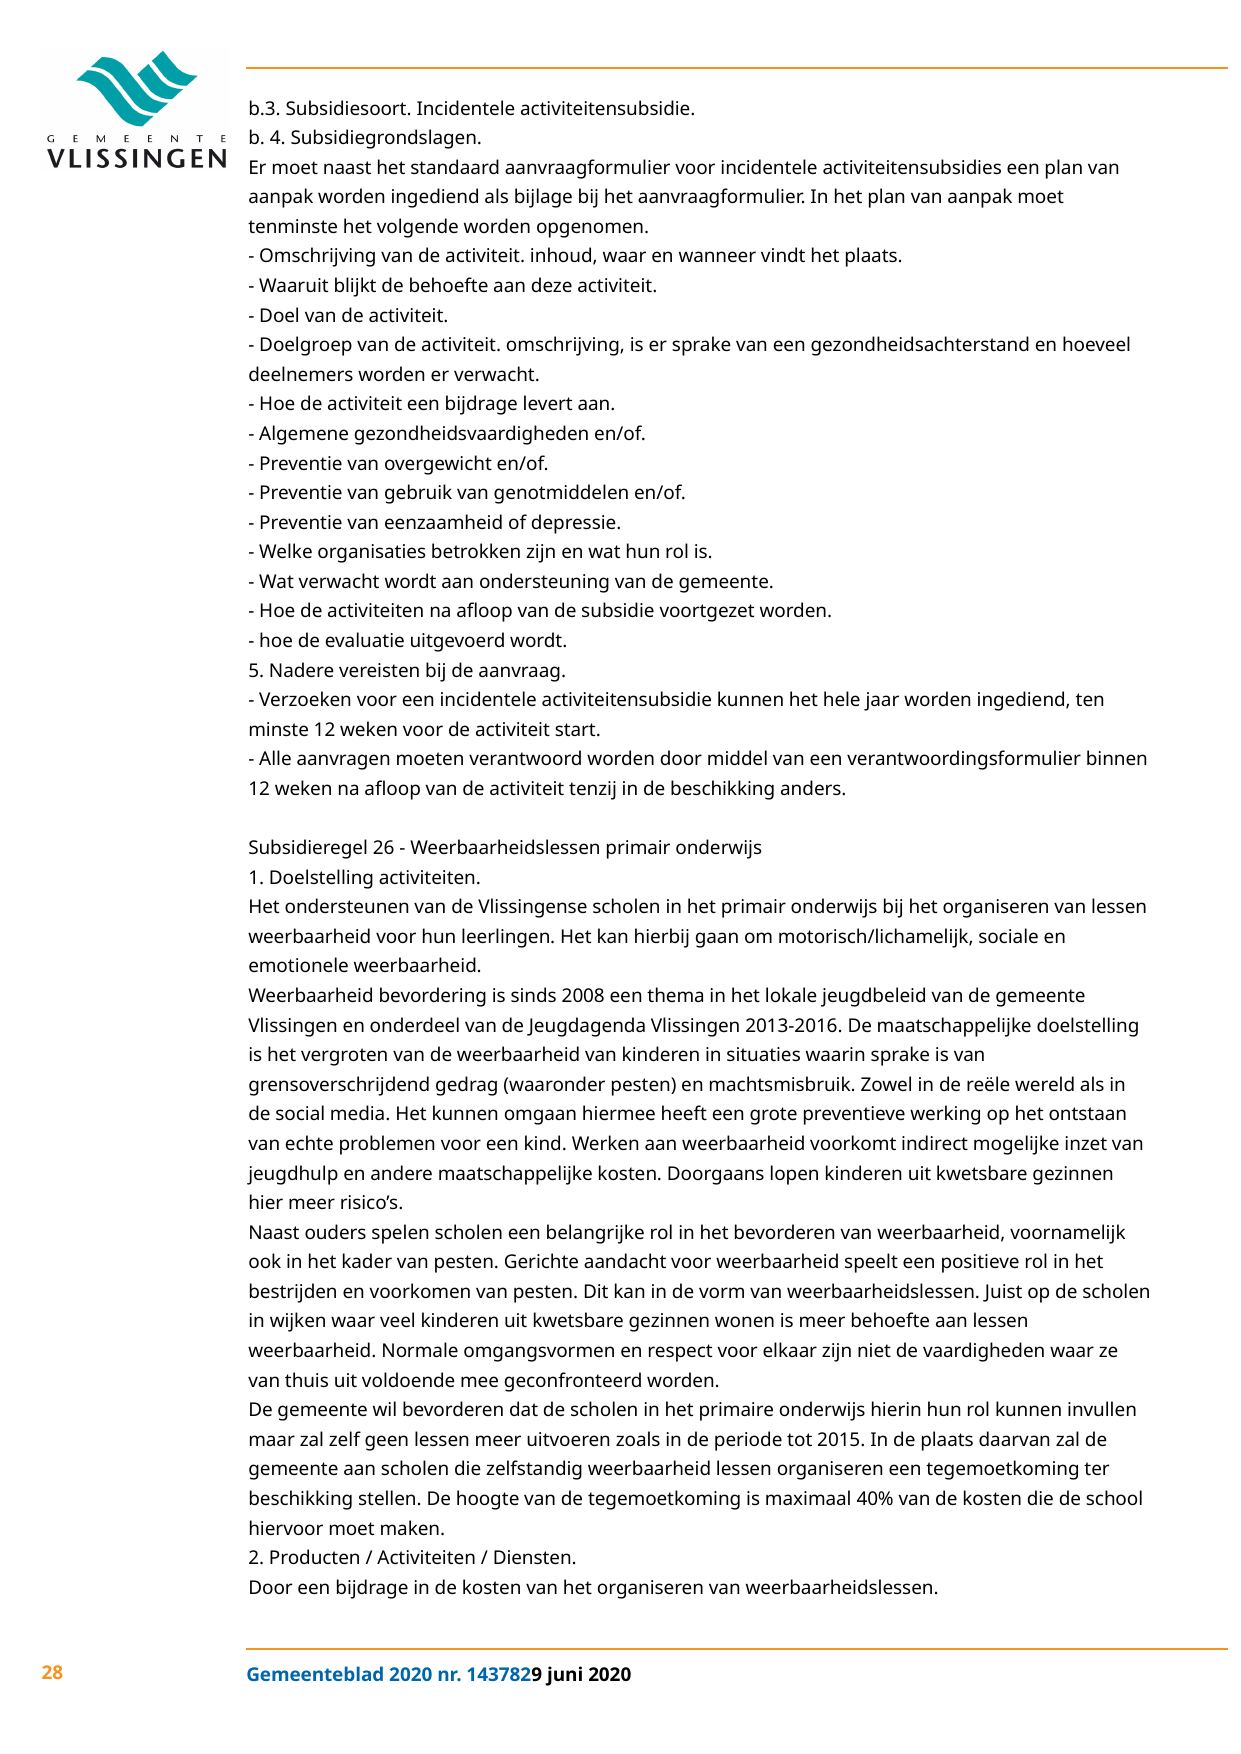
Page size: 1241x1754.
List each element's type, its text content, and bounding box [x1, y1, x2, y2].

text - Alle aanvragen moeten verantwoord worden door middel van een verantwoordingsformulier binnen 12 weken na afloop van de activiteit tenzij in de beschikking anders. [248, 746, 1152, 801]
text Subsidieregel 26 - Weerbaarheidslessen primair onderwijs [248, 834, 1152, 860]
text Naast ouders spelen scholen een belangrijke rol in het bevorderen van weerbaarheid, voornamelijk ook in het kader van pesten. Gerichte aandacht voor weerbaarheid speelt een positieve rol in het bestrijden en voorkomen van pesten. Dit kan in de vorm van weerbaarheidslessen. Juist op de scholen in wijken waar veel kinderen uit kwetsbare gezinnen wonen is meer behoefte aan lessen weerbaarheid. Normale omgangsvormen en respect voor elkaar zijn niet de vaardigheden waar ze van thuis uit voldoende mee geconfronteerd worden. [248, 1219, 1152, 1393]
text - Wat verwacht wordt aan ondersteuning van de gemeente. [248, 568, 1152, 594]
text De gemeente wil bevorderen dat de scholen in het primaire onderwijs hierin hun rol kunnen invullen maar zal zelf geen lessen meer uitvoeren zoals in de periode tot 2015. In de plaats daarvan zal de gemeente aan scholen die zelfstandig weerbaarheid lessen organiseren een tegemoetkoming ter beschikking stellen. De hoogte van de tegemoetkoming is maximaal 40% van de kosten die de school hiervoor moet maken. [248, 1396, 1152, 1541]
text - Omschrijving van de activiteit. inhoud, waar en wanneer vindt het plaats. [248, 243, 1152, 268]
text - Hoe de activiteit een bijdrage levert aan. [248, 391, 1152, 416]
text Weerbaarheid bevordering is sinds 2008 een thema in het lokale jeugdbeleid van de gemeente Vlissingen en onderdeel van de Jeugdagenda Vlissingen 2013-2016. De maatschappelijke doelstelling is het vergroten van de weerbaarheid van kinderen in situaties waarin sprake is van grensoverschrijdend gedrag (waaronder pesten) en machtsmisbruik. Zowel in de reële wereld als in de social media. Het kunnen omgaan hiermee heeft een grote preventieve werking op het ontstaan van echte problemen voor een kind. Werken aan weerbaarheid voorkomt indirect mogelijke inzet van jeugdhulp en andere maatschappelijke kosten. Doorgaans lopen kinderen uit kwetsbare gezinnen hier meer risico’s. [248, 982, 1152, 1215]
text - Doelgroep van de activiteit. omschrijving, is er sprake van een gezondheidsachterstand en hoeveel deelnemers worden er verwacht. [248, 331, 1152, 387]
text Door een bijdrage in de kosten van het organiseren van weerbaarheidslessen. [248, 1574, 1152, 1600]
text - Doel van de activiteit. [248, 302, 1152, 328]
text 5. Nadere vereisten bij de aanvraag. [248, 657, 1152, 683]
text b.3. Subsidiesoort. Incidentele activiteitensubsidie. [248, 95, 1152, 121]
text - Hoe de activiteiten na afloop van de subsidie voortgezet worden. [248, 598, 1152, 623]
text - Waaruit blijkt de behoefte aan deze activiteit. [248, 272, 1152, 298]
text - hoe de evaluatie uitgevoerd wordt. [248, 627, 1152, 653]
text Er moet naast het standaard aanvraagformulier voor incidentele activiteitensubsidies een plan van aanpak worden ingediend als bijlage bij het aanvraagformulier. In het plan van aanpak moet tenminste het volgende worden opgenomen. [248, 154, 1152, 239]
text 1. Doelstelling activiteiten. [248, 864, 1152, 890]
text - Welke organisaties betrokken zijn en wat hun rol is. [248, 538, 1152, 564]
text b. 4. Subsidiegrondslagen. [248, 124, 1152, 150]
text - Verzoeken voor een incidentele activiteitensubsidie kunnen het hele jaar worden ingediend, ten minste 12 weken voor de activiteit start. [248, 686, 1152, 742]
picture [41, 47, 231, 172]
text Het ondersteunen van de Vlissingense scholen in het primair onderwijs bij het organiseren van lessen weerbaarheid voor hun leerlingen. Het kan hierbij gaan om motorisch/lichamelijk, sociale en emotionele weerbaarheid. [248, 893, 1152, 978]
text - Algemene gezondheidsvaardigheden en/of. [248, 420, 1152, 446]
text 2. Producten / Activiteiten / Diensten. [248, 1544, 1152, 1570]
text - Preventie van overgewicht en/of. [248, 450, 1152, 476]
text - Preventie van gebruik van genotmiddelen en/of. [248, 479, 1152, 505]
text - Preventie van eenzaamheid of depressie. [248, 509, 1152, 535]
